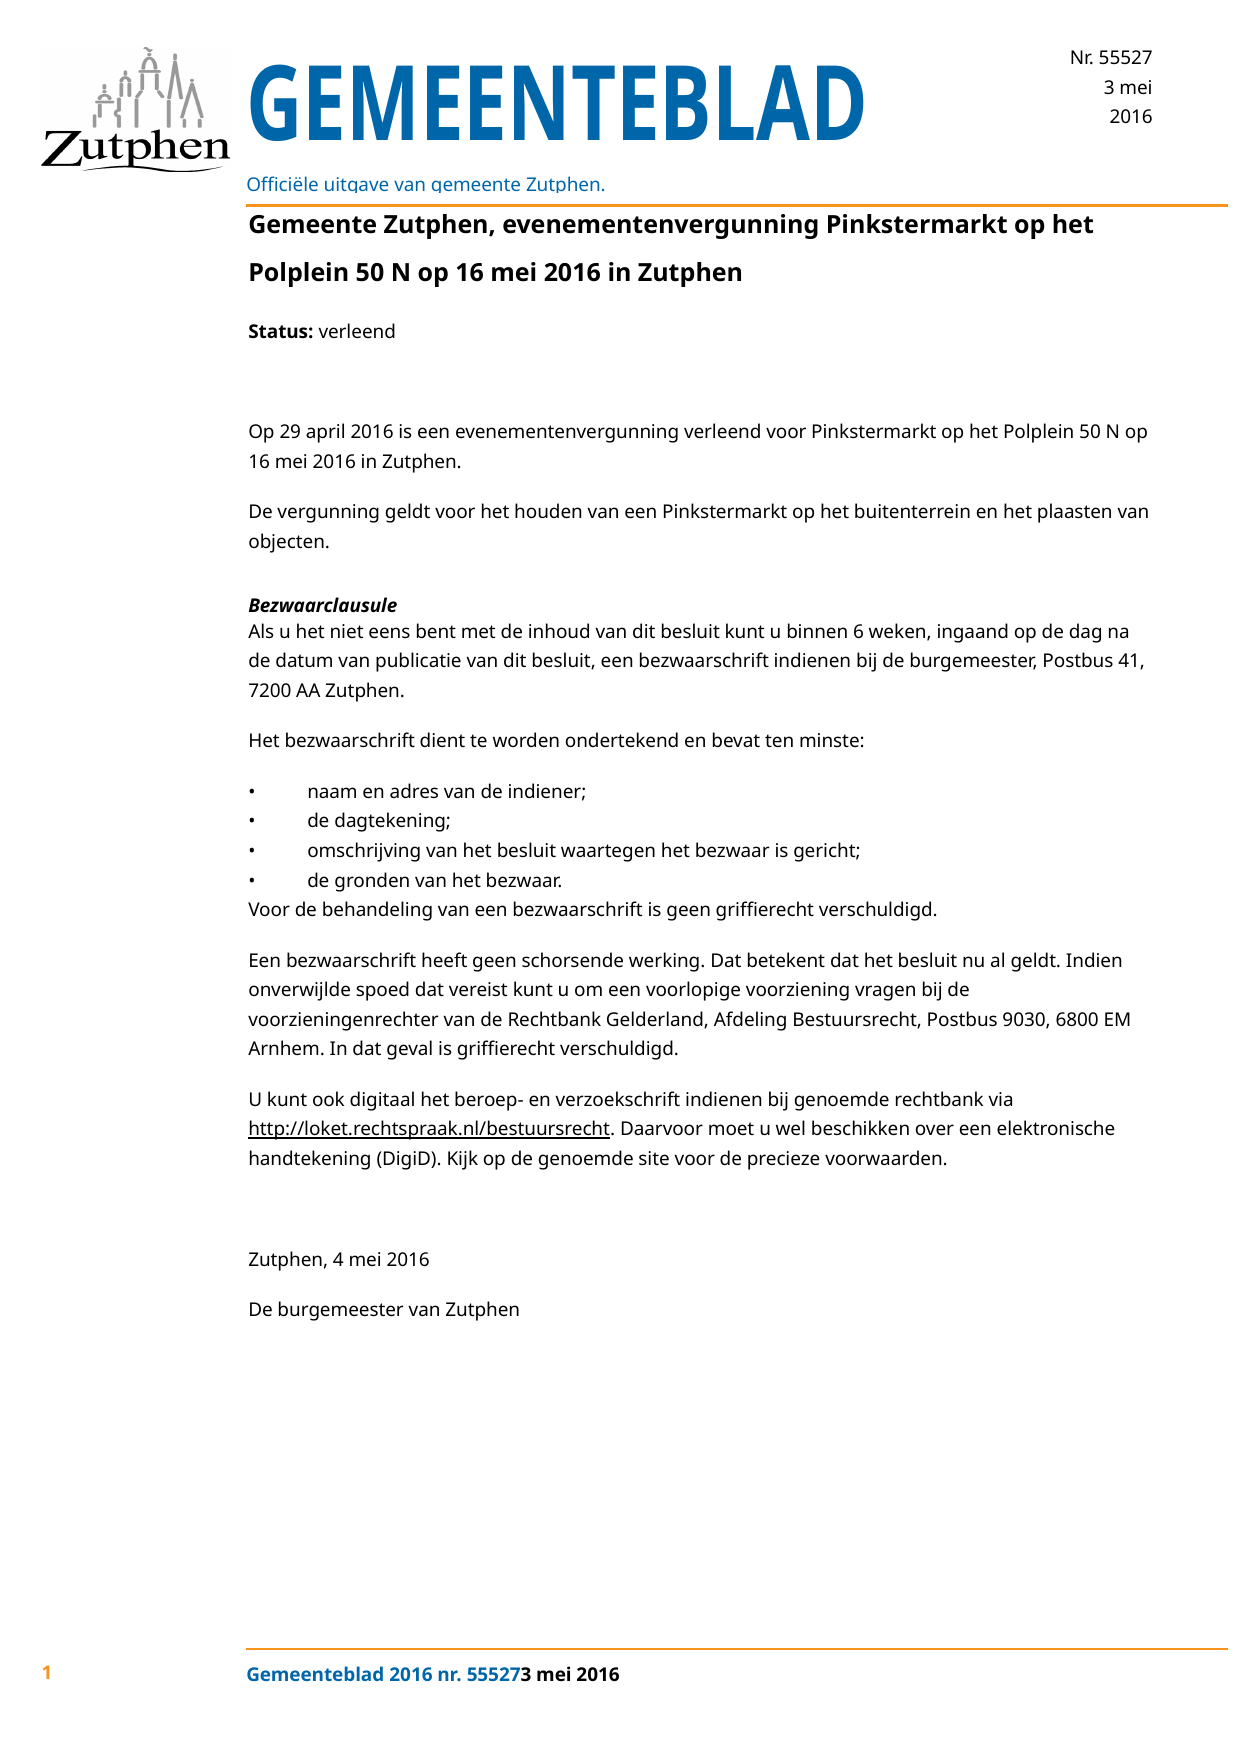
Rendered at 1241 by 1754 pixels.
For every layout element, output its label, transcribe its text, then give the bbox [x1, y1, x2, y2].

text U kunt ook digitaal het beroep- en verzoekschrift indienen bij genoemde rechtbank via http://loket.rechtspraak.nl/bestuursrecht. Daarvoor moet u wel beschikken over een elektronische handtekening (DigiD). Kijk op de genoemde site voor de precieze voorwaarden. [248, 1086, 1152, 1171]
text De burgemeester van Zutphen [248, 1296, 1152, 1322]
list de dagtekening; [248, 808, 1152, 833]
text Status: verleend [248, 318, 1152, 344]
text Bezwaarclausule [248, 592, 1152, 618]
text Als u het niet eens bent met de inhoud van dit besluit kunt u binnen 6 weken, ingaand op de dag na de datum van publicatie van dit besluit, een bezwaarschrift indienen bij de burgemeester, Postbus 41, 7200 AA Zutphen. [248, 618, 1152, 703]
text Het bezwaarschrift dient te worden ondertekend en bevat ten minste: [248, 728, 1152, 753]
picture [41, 47, 231, 172]
list de gronden van het bezwaar. [248, 867, 1152, 892]
text De vergunning geldt voor het houden van een Pinkstermarkt op het buitenterrein en het plaasten van objecten. [248, 499, 1152, 554]
text Zutphen, 4 mei 2016 [248, 1246, 1152, 1272]
text Op 29 april 2016 is een evenementenvergunning verleend voor Pinkstermarkt op het Polplein 50 N op 16 mei 2016 in Zutphen. [248, 419, 1152, 474]
text Voor de behandeling van een bezwaarschrift is geen griffierecht verschuldigd. [248, 896, 1152, 922]
text Gemeente Zutphen, evenementenvergunning Pinkstermarkt op het Polplein 50 N op 16 mei 2016 in Zutphen [248, 207, 1152, 288]
list naam en adres van de indiener; [248, 778, 1152, 804]
text Een bezwaarschrift heeft geen schorsende werking. Dat betekent dat het besluit nu al geldt. Indien onverwijlde spoed dat vereist kunt u om een voorlopige voorziening vragen bij de voorzieningenrechter van de Rechtbank Gelderland, Afdeling Bestuursrecht, Postbus 9030, 6800 EM Arnhem. In dat geval is griffierecht verschuldigd. [248, 947, 1152, 1061]
list omschrijving van het besluit waartegen het bezwaar is gericht; [248, 837, 1152, 863]
